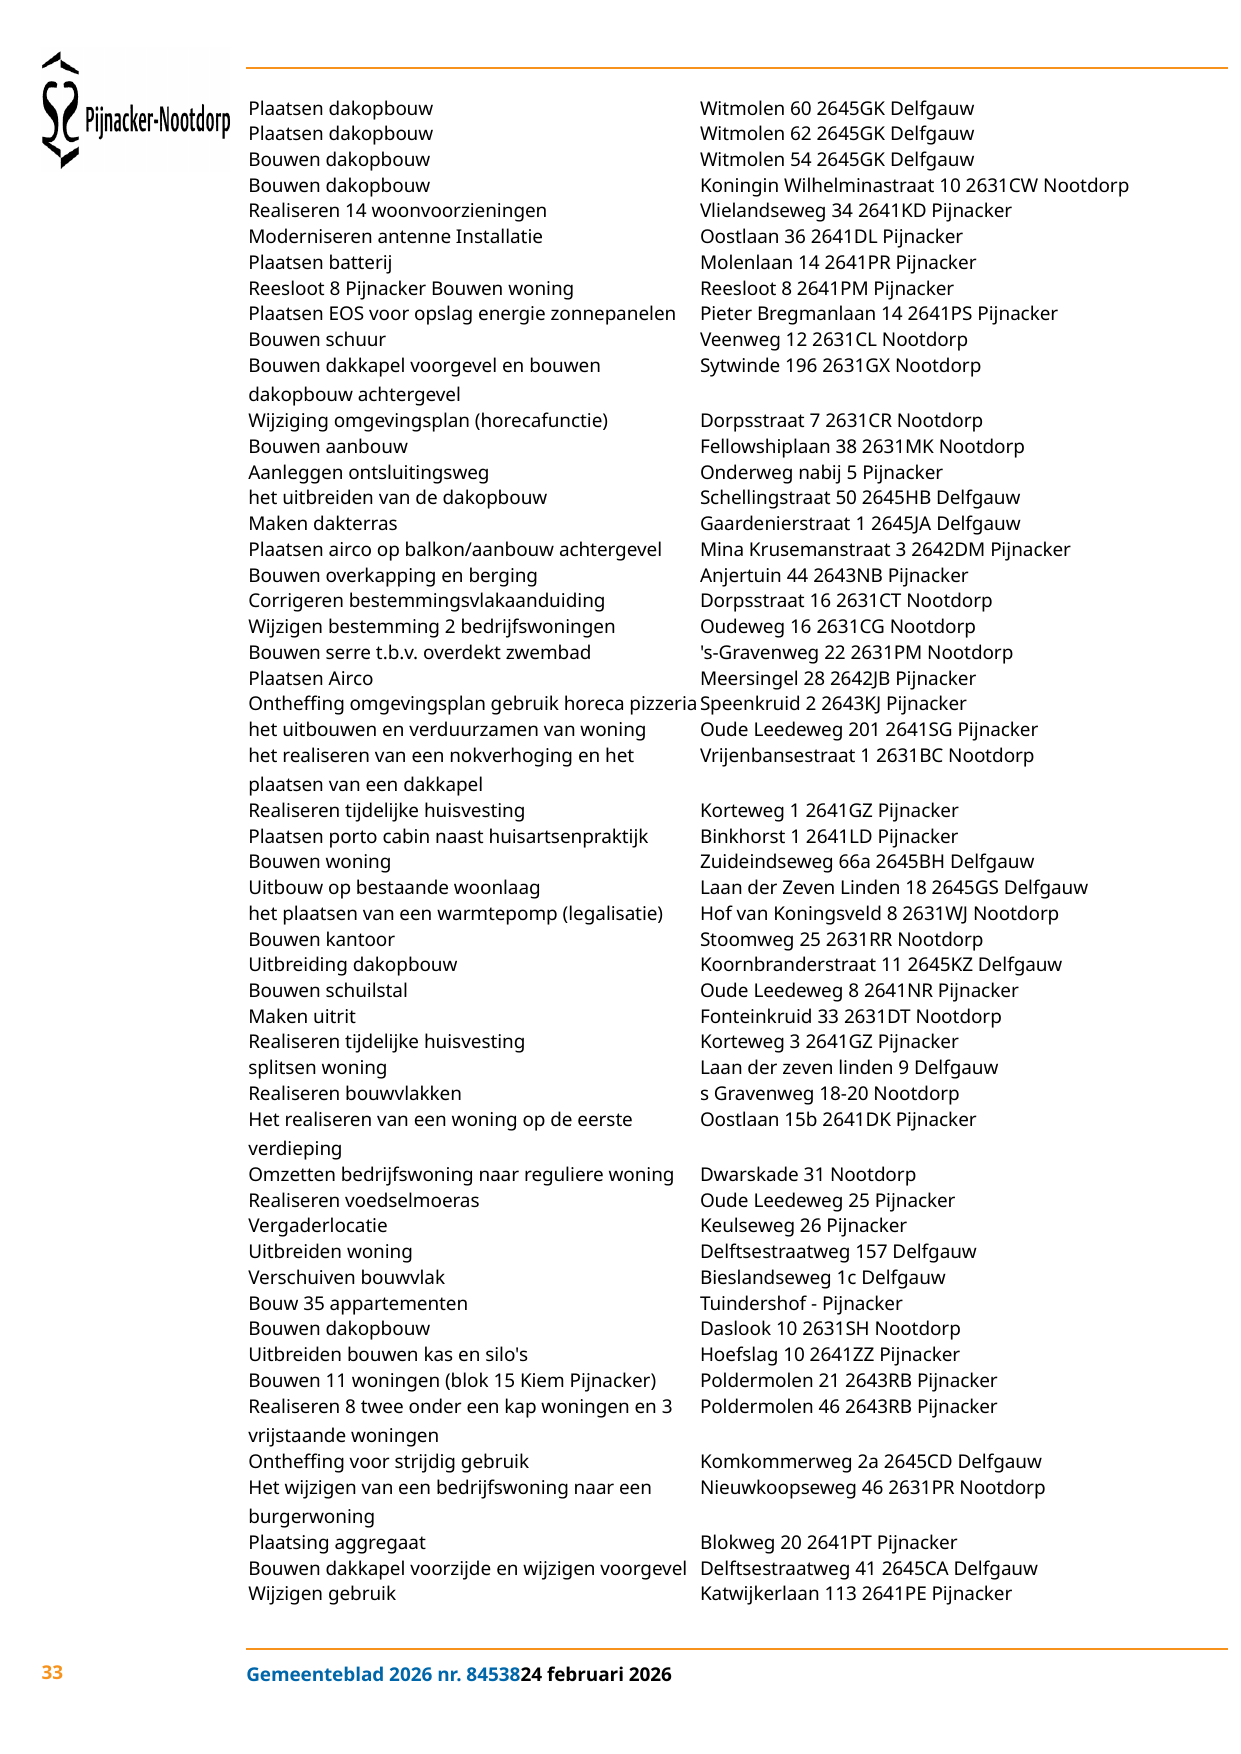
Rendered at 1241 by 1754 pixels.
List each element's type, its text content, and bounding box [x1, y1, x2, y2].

table_cell Delftsestraatweg 157 Delfgauw [700, 1239, 1152, 1264]
table_cell Korteweg 3 2641GZ Pijnacker [700, 1029, 1152, 1054]
table_cell Realiseren voedselmoeras [248, 1187, 700, 1213]
table_cell het uitbreiden van de dakopbouw [248, 485, 700, 510]
table_cell Koornbranderstraat 11 2645KZ Delfgauw [700, 952, 1152, 977]
table_cell Sytwinde 196 2631GX Nootdorp [700, 352, 1152, 407]
table_cell Uitbreiden woning [248, 1239, 700, 1264]
table_cell Fonteinkruid 33 2631DT Nootdorp [700, 1003, 1152, 1029]
table_cell Realiseren 8 twee onder een kap woningen en 3 vrijstaande woningen [248, 1393, 700, 1448]
picture [41, 47, 231, 172]
table_cell Hoefslag 10 2641ZZ Pijnacker [700, 1341, 1152, 1367]
table_cell Katwijkerlaan 113 2641PE Pijnacker [700, 1581, 1152, 1606]
table_cell Uitbouw op bestaande woonlaag [248, 874, 700, 900]
table_cell Onderweg nabij 5 Pijnacker [700, 459, 1152, 484]
table_cell Anjertuin 44 2643NB Pijnacker [700, 562, 1152, 587]
table_cell Plaatsen dakopbouw [248, 95, 700, 121]
table_cell s Gravenweg 18-20 Nootdorp [700, 1080, 1152, 1106]
table_cell Ontheffing voor strijdig gebruik [248, 1448, 700, 1474]
table_cell Corrigeren bestemmingsvlakaanduiding [248, 588, 700, 613]
table_cell Omzetten bedrijfswoning naar reguliere woning [248, 1161, 700, 1187]
table_cell Bouwen kantoor [248, 926, 700, 952]
table_cell Meersingel 28 2642JB Pijnacker [700, 665, 1152, 690]
table_cell Keulseweg 26 Pijnacker [700, 1213, 1152, 1238]
table_cell Schellingstraat 50 2645HB Delfgauw [700, 485, 1152, 510]
table_cell Daslook 10 2631SH Nootdorp [700, 1316, 1152, 1341]
table_cell Bouwen serre t.b.v. overdekt zwembad [248, 639, 700, 665]
table_cell Stoomweg 25 2631RR Nootdorp [700, 926, 1152, 952]
table_cell Laan der zeven linden 9 Delfgauw [700, 1055, 1152, 1080]
table_cell Poldermolen 21 2643RB Pijnacker [700, 1367, 1152, 1393]
table_cell Oude Leedeweg 25 Pijnacker [700, 1187, 1152, 1213]
table_cell het plaatsen van een warmtepomp (legalisatie) [248, 900, 700, 926]
table_cell Oudeweg 16 2631CG Nootdorp [700, 613, 1152, 639]
table_cell Bouwen dakopbouw [248, 1316, 700, 1341]
table_cell Realiseren tijdelijke huisvesting [248, 797, 700, 823]
table_cell Dorpsstraat 16 2631CT Nootdorp [700, 588, 1152, 613]
table_cell Uitbreiden bouwen kas en silo's [248, 1341, 700, 1367]
table_cell Oostlaan 36 2641DL Pijnacker [700, 224, 1152, 249]
table_cell Oude Leedeweg 201 2641SG Pijnacker [700, 716, 1152, 742]
table_cell Plaatsen dakopbouw [248, 121, 700, 146]
table_cell Tuindershof - Pijnacker [700, 1290, 1152, 1316]
table_cell Korteweg 1 2641GZ Pijnacker [700, 797, 1152, 823]
table_cell Wijzigen bestemming 2 bedrijfswoningen [248, 613, 700, 639]
table_cell Plaatsen porto cabin naast huisartsenpraktijk [248, 823, 700, 849]
table_cell Wijziging omgevingsplan (horecafunctie) [248, 408, 700, 433]
table_cell Delftsestraatweg 41 2645CA Delfgauw [700, 1555, 1152, 1581]
table_cell Plaatsing aggregaat [248, 1529, 700, 1555]
table_cell Vrijenbansestraat 1 2631BC Nootdorp [700, 742, 1152, 797]
table_cell Veenweg 12 2631CL Nootdorp [700, 326, 1152, 352]
table_cell Blokweg 20 2641PT Pijnacker [700, 1529, 1152, 1555]
table_cell Bouwen schuilstal [248, 977, 700, 1003]
table_cell Verschuiven bouwvlak [248, 1264, 700, 1290]
table_cell Koningin Wilhelminastraat 10 2631CW Nootdorp [700, 172, 1152, 198]
table_cell Komkommerweg 2a 2645CD Delfgauw [700, 1448, 1152, 1474]
table_cell Binkhorst 1 2641LD Pijnacker [700, 823, 1152, 849]
table_cell het realiseren van een nokverhoging en het plaatsen van een dakkapel [248, 742, 700, 797]
table_cell Bouwen woning [248, 849, 700, 874]
table_cell Aanleggen ontsluitingsweg [248, 459, 700, 484]
table_cell Plaatsen EOS voor opslag energie zonnepanelen [248, 301, 700, 326]
table_cell splitsen woning [248, 1055, 700, 1080]
table_cell Bouwen schuur [248, 326, 700, 352]
table_cell 's-Gravenweg 22 2631PM Nootdorp [700, 639, 1152, 665]
table_cell Witmolen 54 2645GK Delfgauw [700, 146, 1152, 172]
table_cell Speenkruid 2 2643KJ Pijnacker [700, 690, 1152, 716]
table_cell Bouw 35 appartementen [248, 1290, 700, 1316]
table_cell Bieslandseweg 1c Delfgauw [700, 1264, 1152, 1290]
table_cell Oude Leedeweg 8 2641NR Pijnacker [700, 977, 1152, 1003]
table_cell Pieter Bregmanlaan 14 2641PS Pijnacker [700, 301, 1152, 326]
table_cell Witmolen 62 2645GK Delfgauw [700, 121, 1152, 146]
table_cell Bouwen aanbouw [248, 433, 700, 459]
table_cell Gaardenierstraat 1 2645JA Delfgauw [700, 510, 1152, 536]
table_cell Fellowshiplaan 38 2631MK Nootdorp [700, 433, 1152, 459]
table_cell Maken dakterras [248, 510, 700, 536]
table_cell Maken uitrit [248, 1003, 700, 1029]
table_cell Realiseren 14 woonvoorzieningen [248, 198, 700, 223]
table_cell Dorpsstraat 7 2631CR Nootdorp [700, 408, 1152, 433]
table_cell Plaatsen airco op balkon/aanbouw achtergevel [248, 536, 700, 562]
table_cell Reesloot 8 Pijnacker Bouwen woning [248, 275, 700, 301]
table_cell Plaatsen Airco [248, 665, 700, 690]
table_cell Het wijzigen van een bedrijfswoning naar een burgerwoning [248, 1474, 700, 1529]
table_cell Vlielandseweg 34 2641KD Pijnacker [700, 198, 1152, 223]
table_cell Wijzigen gebruik [248, 1581, 700, 1606]
table_cell Bouwen 11 woningen (blok 15 Kiem Pijnacker) [248, 1367, 700, 1393]
table_cell Poldermolen 46 2643RB Pijnacker [700, 1393, 1152, 1448]
table_cell Nieuwkoopseweg 46 2631PR Nootdorp [700, 1474, 1152, 1529]
table_cell Molenlaan 14 2641PR Pijnacker [700, 249, 1152, 275]
table_cell Het realiseren van een woning op de eerste verdieping [248, 1106, 700, 1161]
table_cell Witmolen 60 2645GK Delfgauw [700, 95, 1152, 121]
table_cell Hof van Koningsveld 8 2631WJ Nootdorp [700, 900, 1152, 926]
table_cell Oostlaan 15b 2641DK Pijnacker [700, 1106, 1152, 1161]
table_cell Zuideindseweg 66a 2645BH Delfgauw [700, 849, 1152, 874]
table_cell Uitbreiding dakopbouw [248, 952, 700, 977]
table_cell Bouwen dakopbouw [248, 146, 700, 172]
table_cell Reesloot 8 2641PM Pijnacker [700, 275, 1152, 301]
table_cell Moderniseren antenne Installatie [248, 224, 700, 249]
table_cell Vergaderlocatie [248, 1213, 700, 1238]
table_cell Dwarskade 31 Nootdorp [700, 1161, 1152, 1187]
table_cell Realiseren tijdelijke huisvesting [248, 1029, 700, 1054]
table_cell Bouwen overkapping en berging [248, 562, 700, 587]
table_cell Plaatsen batterij [248, 249, 700, 275]
table_cell Ontheffing omgevingsplan gebruik horeca pizzeria [248, 690, 700, 716]
table_cell Realiseren bouwvlakken [248, 1080, 700, 1106]
table_cell Mina Krusemanstraat 3 2642DM Pijnacker [700, 536, 1152, 562]
table_cell het uitbouwen en verduurzamen van woning [248, 716, 700, 742]
table_cell Bouwen dakkapel voorgevel en bouwen dakopbouw achtergevel [248, 352, 700, 407]
table_cell Bouwen dakopbouw [248, 172, 700, 198]
table_cell Bouwen dakkapel voorzijde en wijzigen voorgevel [248, 1555, 700, 1581]
table_cell Laan der Zeven Linden 18 2645GS Delfgauw [700, 874, 1152, 900]
